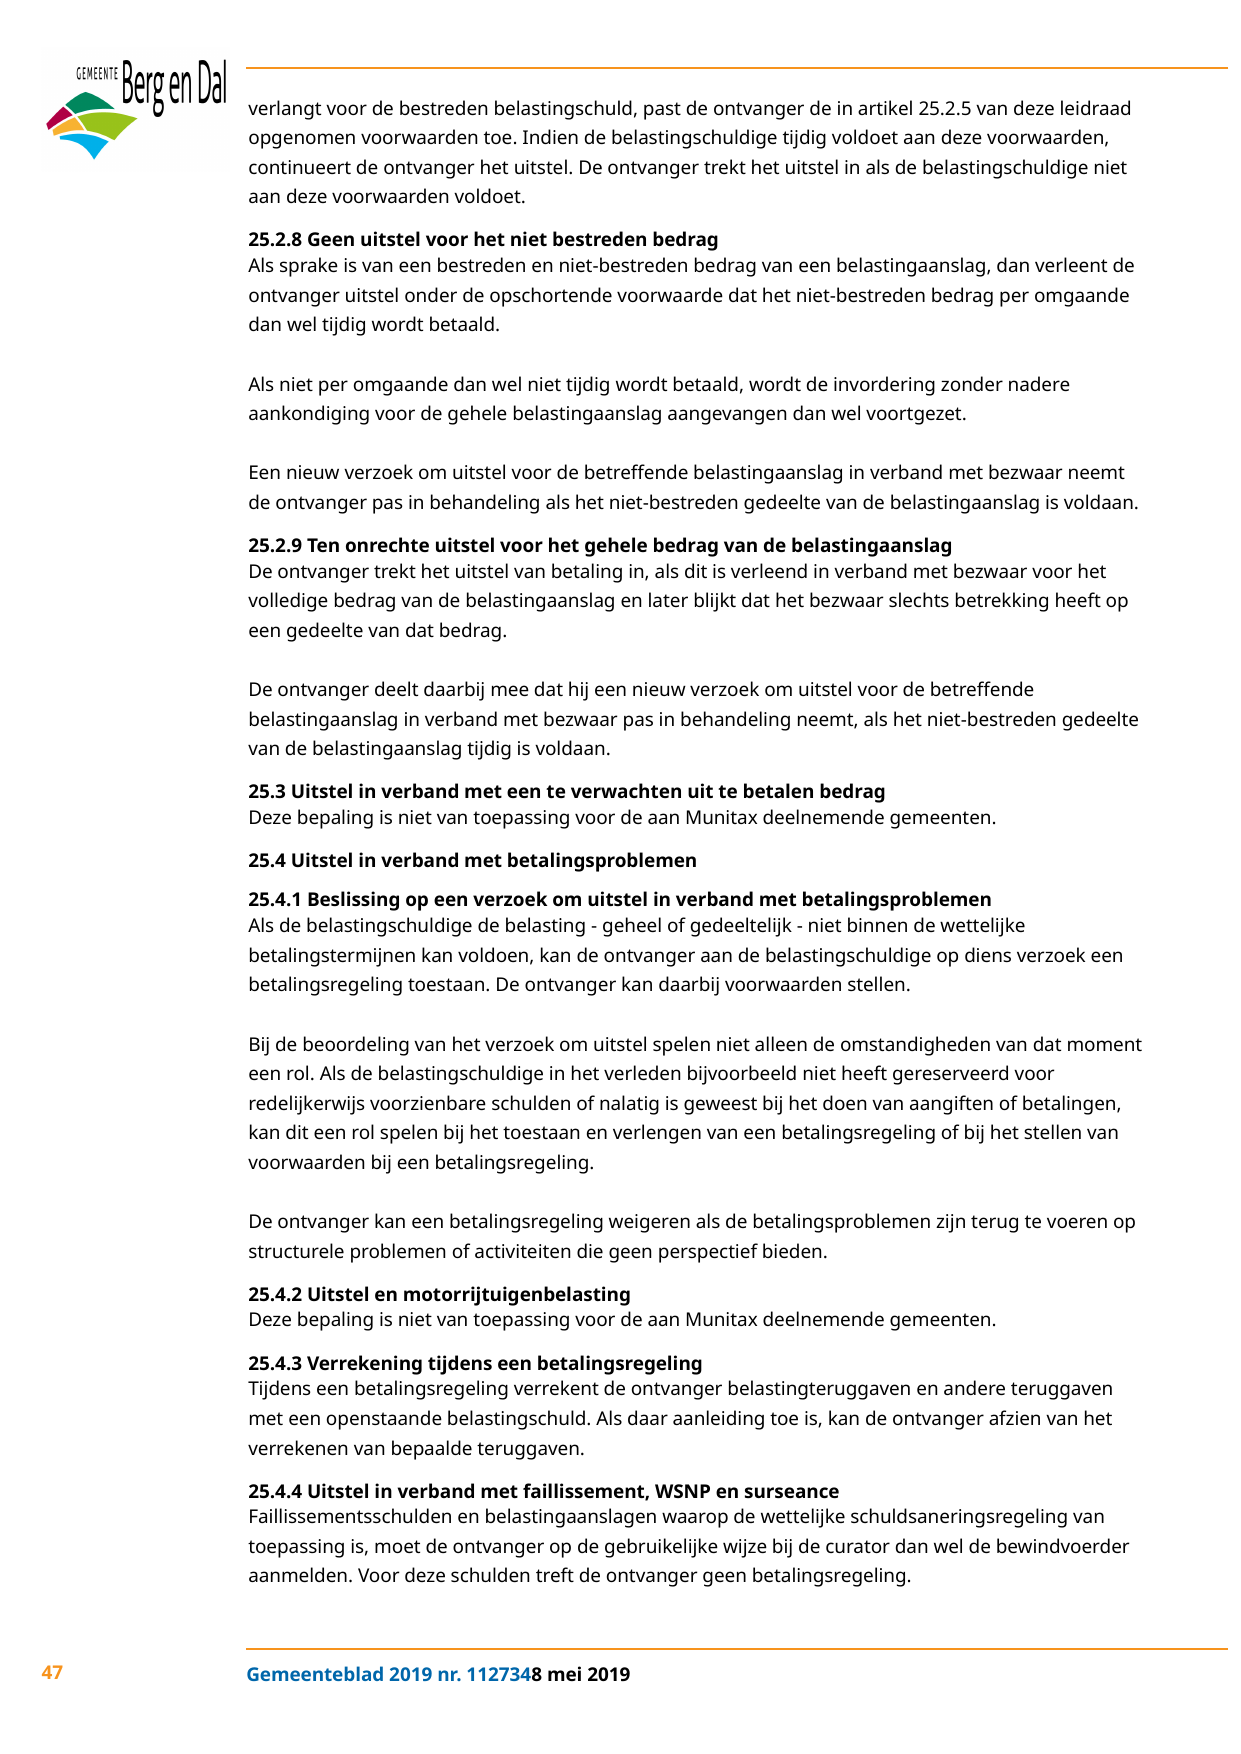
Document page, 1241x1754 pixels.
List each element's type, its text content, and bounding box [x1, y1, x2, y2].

text 25.2.9 Ten onrechte uitstel voor het gehele bedrag van de belastingaanslag [248, 532, 1152, 558]
text Deze bepaling is niet van toepassing voor de aan Munitax deelnemende gemeenten. [248, 1307, 1152, 1332]
text De ontvanger trekt het uitstel van betaling in, als dit is verleend in verband met bezwaar voor het volledige bedrag van de belastingaanslag en later blijkt dat het bezwaar slechts betrekking heeft op een gedeelte van dat bedrag. [248, 558, 1152, 643]
text Als niet per omgaande dan wel niet tijdig wordt betaald, wordt de invordering zonder nadere aankondiging voor de gehele belastingaanslag aangevangen dan wel voortgezet. [248, 371, 1152, 426]
text 25.4.4 Uitstel in verband met faillissement, WSNP en surseance [248, 1478, 1152, 1503]
text De ontvanger deelt daarbij mee dat hij een nieuw verzoek om uitstel voor de betreffende belastingaanslag in verband met bezwaar pas in behandeling neemt, als het niet-bestreden gedeelte van de belastingaanslag tijdig is voldaan. [248, 676, 1152, 761]
text Deze bepaling is niet van toepassing voor de aan Munitax deelnemende gemeenten. [248, 804, 1152, 830]
text Als de belastingschuldige de belasting - geheel of gedeeltelijk - niet binnen de wettelijke betalingstermijnen kan voldoen, kan de ontvanger aan de belastingschuldige op diens verzoek een betalingsregeling toestaan. De ontvanger kan daarbij voorwaarden stellen. [248, 912, 1152, 997]
text 25.2.8 Geen uitstel voor het niet bestreden bedrag [248, 227, 1152, 252]
text Faillissementsschulden en belastingaanslagen waarop de wettelijke schuldsaneringsregeling van toepassing is, moet de ontvanger op de gebruikelijke wijze bij de curator dan wel de bewindvoerder aanmelden. Voor deze schulden treft de ontvanger geen betalingsregeling. [248, 1503, 1152, 1588]
text 25.4.3 Verrekening tijdens een betalingsregeling [248, 1350, 1152, 1376]
picture [41, 47, 231, 172]
text Een nieuw verzoek om uitstel voor de betreffende belastingaanslag in verband met bezwaar neemt de ontvanger pas in behandeling als het niet-bestreden gedeelte van de belastingaanslag is voldaan. [248, 459, 1152, 515]
text Bij de beoordeling van het verzoek om uitstel spelen niet alleen de omstandigheden van dat moment een rol. Als de belastingschuldige in het verleden bijvoorbeeld niet heeft gereserveerd voor redelijkerwijs voorzienbare schulden of nalatig is geweest bij het doen van aangiften of betalingen, kan dit een rol spelen bij het toestaan en verlengen van een betalingsregeling of bij het stellen van voorwaarden bij een betalingsregeling. [248, 1031, 1152, 1175]
text Tijdens een betalingsregeling verrekent de ontvanger belastingteruggaven en andere teruggaven met een openstaande belastingschuld. Als daar aanleiding toe is, kan de ontvanger afzien van het verrekenen van bepaalde teruggaven. [248, 1376, 1152, 1460]
text 25.4 Uitstel in verband met betalingsproblemen [248, 847, 1152, 873]
text verlangt voor de bestreden belastingschuld, past de ontvanger de in artikel 25.2.5 van deze leidraad opgenomen voorwaarden toe. Indien de belastingschuldige tijdig voldoet aan deze voorwaarden, continueert de ontvanger het uitstel. De ontvanger trekt het uitstel in als de belastingschuldige niet aan deze voorwaarden voldoet. [248, 95, 1152, 209]
text Als sprake is van een bestreden en niet-bestreden bedrag van een belastingaanslag, dan verleent de ontvanger uitstel onder de opschortende voorwaarde dat het niet-bestreden bedrag per omgaande dan wel tijdig wordt betaald. [248, 252, 1152, 337]
text De ontvanger kan een betalingsregeling weigeren als de betalingsproblemen zijn terug te voeren op structurele problemen of activiteiten die geen perspectief bieden. [248, 1208, 1152, 1263]
text 25.4.1 Beslissing op een verzoek om uitstel in verband met betalingsproblemen [248, 887, 1152, 912]
text 25.4.2 Uitstel en motorrijtuigenbelasting [248, 1281, 1152, 1307]
text 25.3 Uitstel in verband met een te verwachten uit te betalen bedrag [248, 778, 1152, 804]
